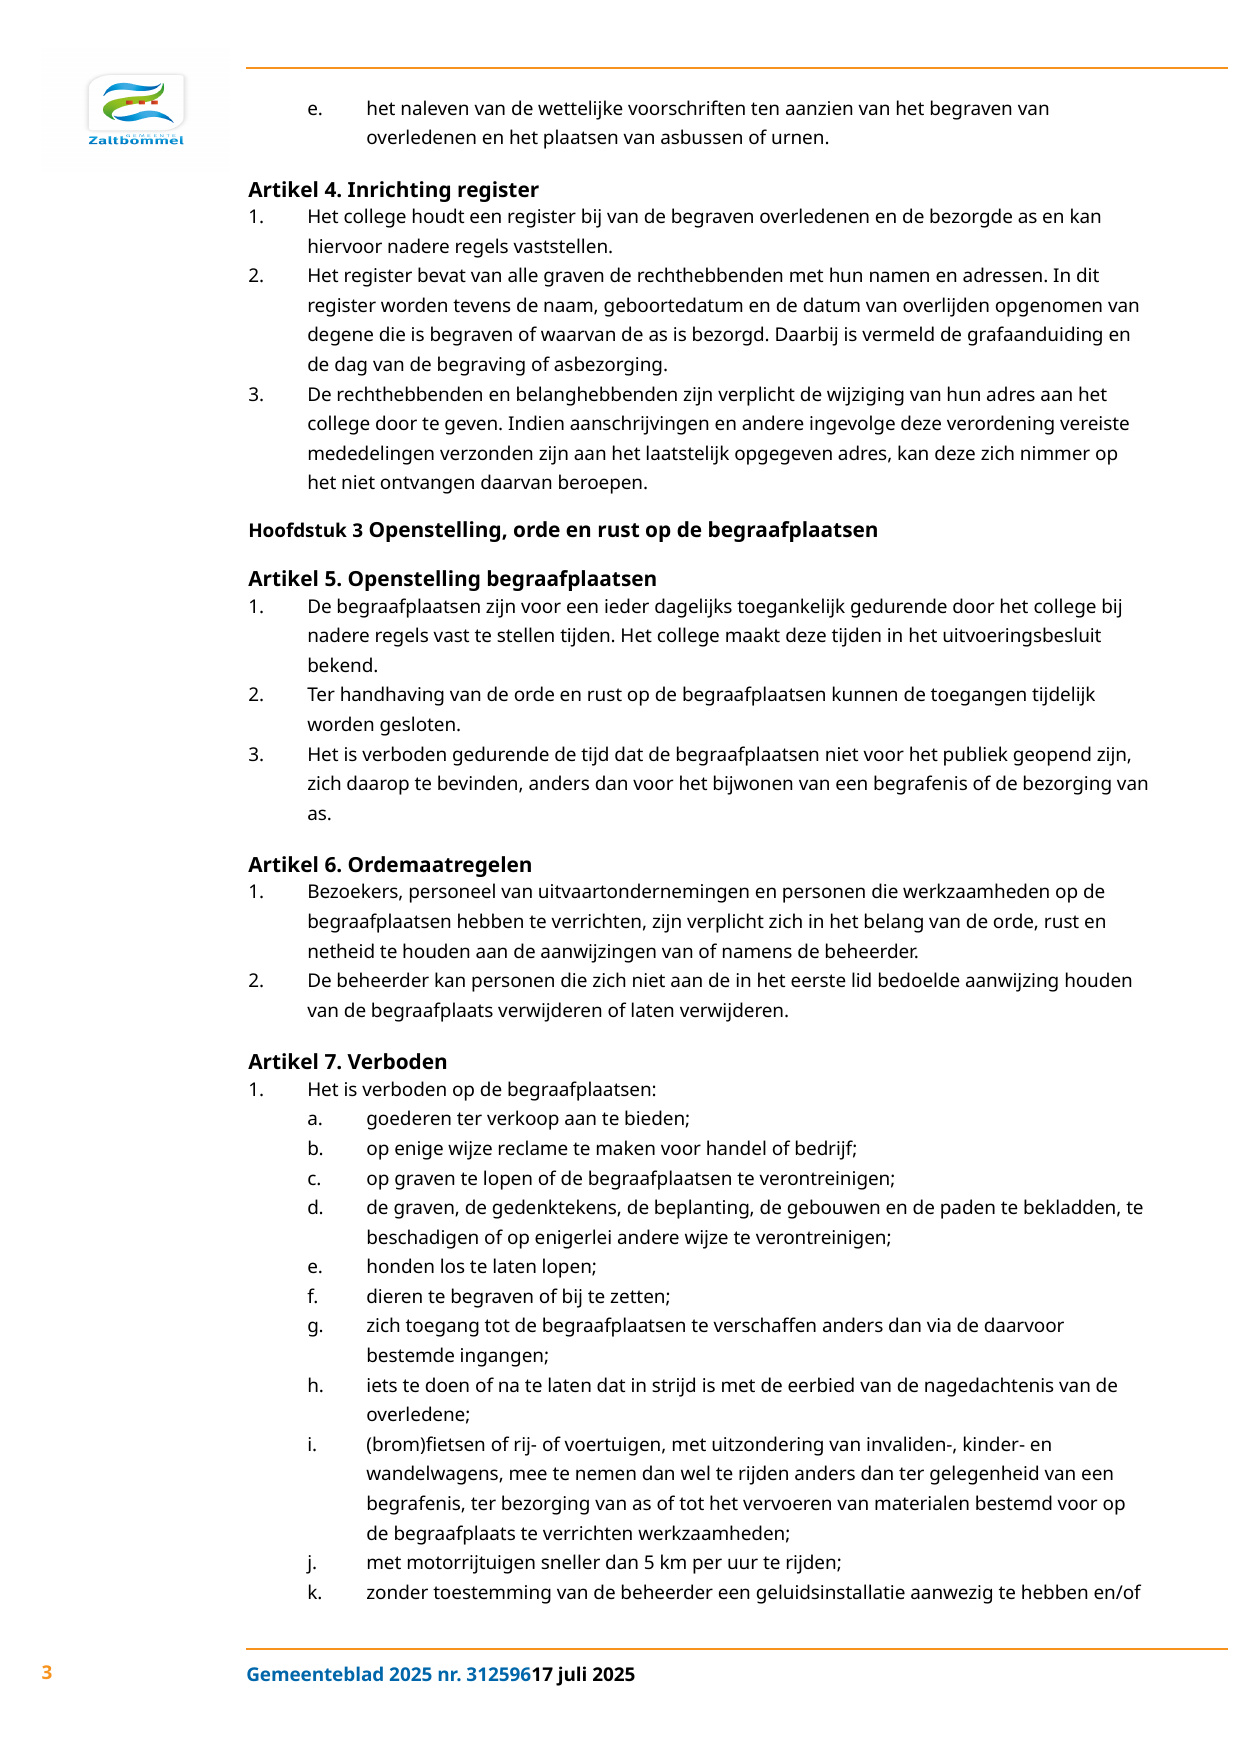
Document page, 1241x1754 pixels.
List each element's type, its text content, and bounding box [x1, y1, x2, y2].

text Artikel 7. Verboden [248, 1047, 1152, 1076]
list de graven, de gedenktekens, de beplanting, de gebouwen en de paden te bekladden, te beschadigen of op enigerlei andere wijze te verontreinigen; [307, 1194, 1152, 1249]
list dieren te begraven of bij te zetten; [307, 1283, 1152, 1309]
list goederen ter verkoop aan te bieden; [307, 1106, 1152, 1131]
text Artikel 4. Inrichting register [248, 175, 1152, 203]
list Bezoekers, personeel van uitvaartondernemingen en personen die werkzaamheden op de begraafplaatsen hebben te verrichten, zijn verplicht zich in het belang van de orde, rust en netheid te houden aan de aanwijzingen van of namens de beheerder. [248, 879, 1152, 964]
list (brom)fietsen of rij- of voertuigen, met uitzondering van invaliden-, kinder- en wandelwagens, mee te nemen dan wel te rijden anders dan ter gelegenheid van een begrafenis, ter bezorging van as of tot het vervoeren van materialen bestemd voor op de begraafplaats te verrichten werkzaamheden; [307, 1431, 1152, 1545]
text Artikel 5. Openstelling begraafplaatsen [248, 564, 1152, 593]
list De beheerder kan personen die zich niet aan de in het eerste lid bedoelde aanwijzing houden van de begraafplaats verwijderen of laten verwijderen. [248, 967, 1152, 1023]
list De begraafplaatsen zijn voor een ieder dagelijks toegankelijk gedurende door het college bij nadere regels vast te stellen tijden. Het college maakt deze tijden in het uitvoeringsbesluit bekend. [248, 593, 1152, 678]
list Ter handhaving van de orde en rust op de begraafplaatsen kunnen de toegangen tijdelijk worden gesloten. [248, 682, 1152, 737]
list met motorrijtuigen sneller dan 5 km per uur te rijden; [307, 1549, 1152, 1575]
list Het college houdt een register bij van de begraven overledenen en de bezorgde as en kan hiervoor nadere regels vaststellen. [248, 203, 1152, 258]
list honden los te laten lopen; [307, 1253, 1152, 1279]
list iets te doen of na te laten dat in strijd is met de eerbied van de nagedachtenis van de overledene; [307, 1372, 1152, 1427]
list het naleven van de wettelijke voorschriften ten aanzien van het begraven van overledenen en het plaatsen van asbussen of urnen. [307, 95, 1152, 150]
picture [41, 47, 231, 172]
list zonder toestemming van de beheerder een geluidsinstallatie aanwezig te hebben en/of [307, 1579, 1152, 1604]
list Het is verboden gedurende de tijd dat de begraafplaatsen niet voor het publiek geopend zijn, zich daarop te bevinden, anders dan voor het bijwonen van een begrafenis of de bezorging van as. [248, 741, 1152, 826]
list Het is verboden op de begraafplaatsen: [248, 1076, 1152, 1102]
list Het register bevat van alle graven de rechthebbenden met hun namen en adressen. In dit register worden tevens de naam, geboortedatum en de datum van overlijden opgenomen van degene die is begraven of waarvan de as is bezorgd. Daarbij is vermeld de grafaanduiding en de dag van de begraving of asbezorging. [248, 262, 1152, 377]
list zich toegang tot de begraafplaatsen te verschaffen anders dan via de daarvoor bestemde ingangen; [307, 1313, 1152, 1368]
list op enige wijze reclame te maken voor handel of bedrijf; [307, 1135, 1152, 1161]
list De rechthebbenden en belanghebbenden zijn verplicht de wijziging van hun adres aan het college door te geven. Indien aanschrijvingen en andere ingevolge deze verordening vereiste mededelingen verzonden zijn aan het laatstelijk opgegeven adres, kan deze zich nimmer op het niet ontvangen daarvan beroepen. [248, 381, 1152, 495]
text Hoofdstuk 3 Openstelling, orde en rust op de begraafplaatsen [248, 515, 1152, 543]
text Artikel 6. Ordemaatregelen [248, 850, 1152, 879]
list op graven te lopen of de begraafplaatsen te verontreinigen; [307, 1165, 1152, 1190]
